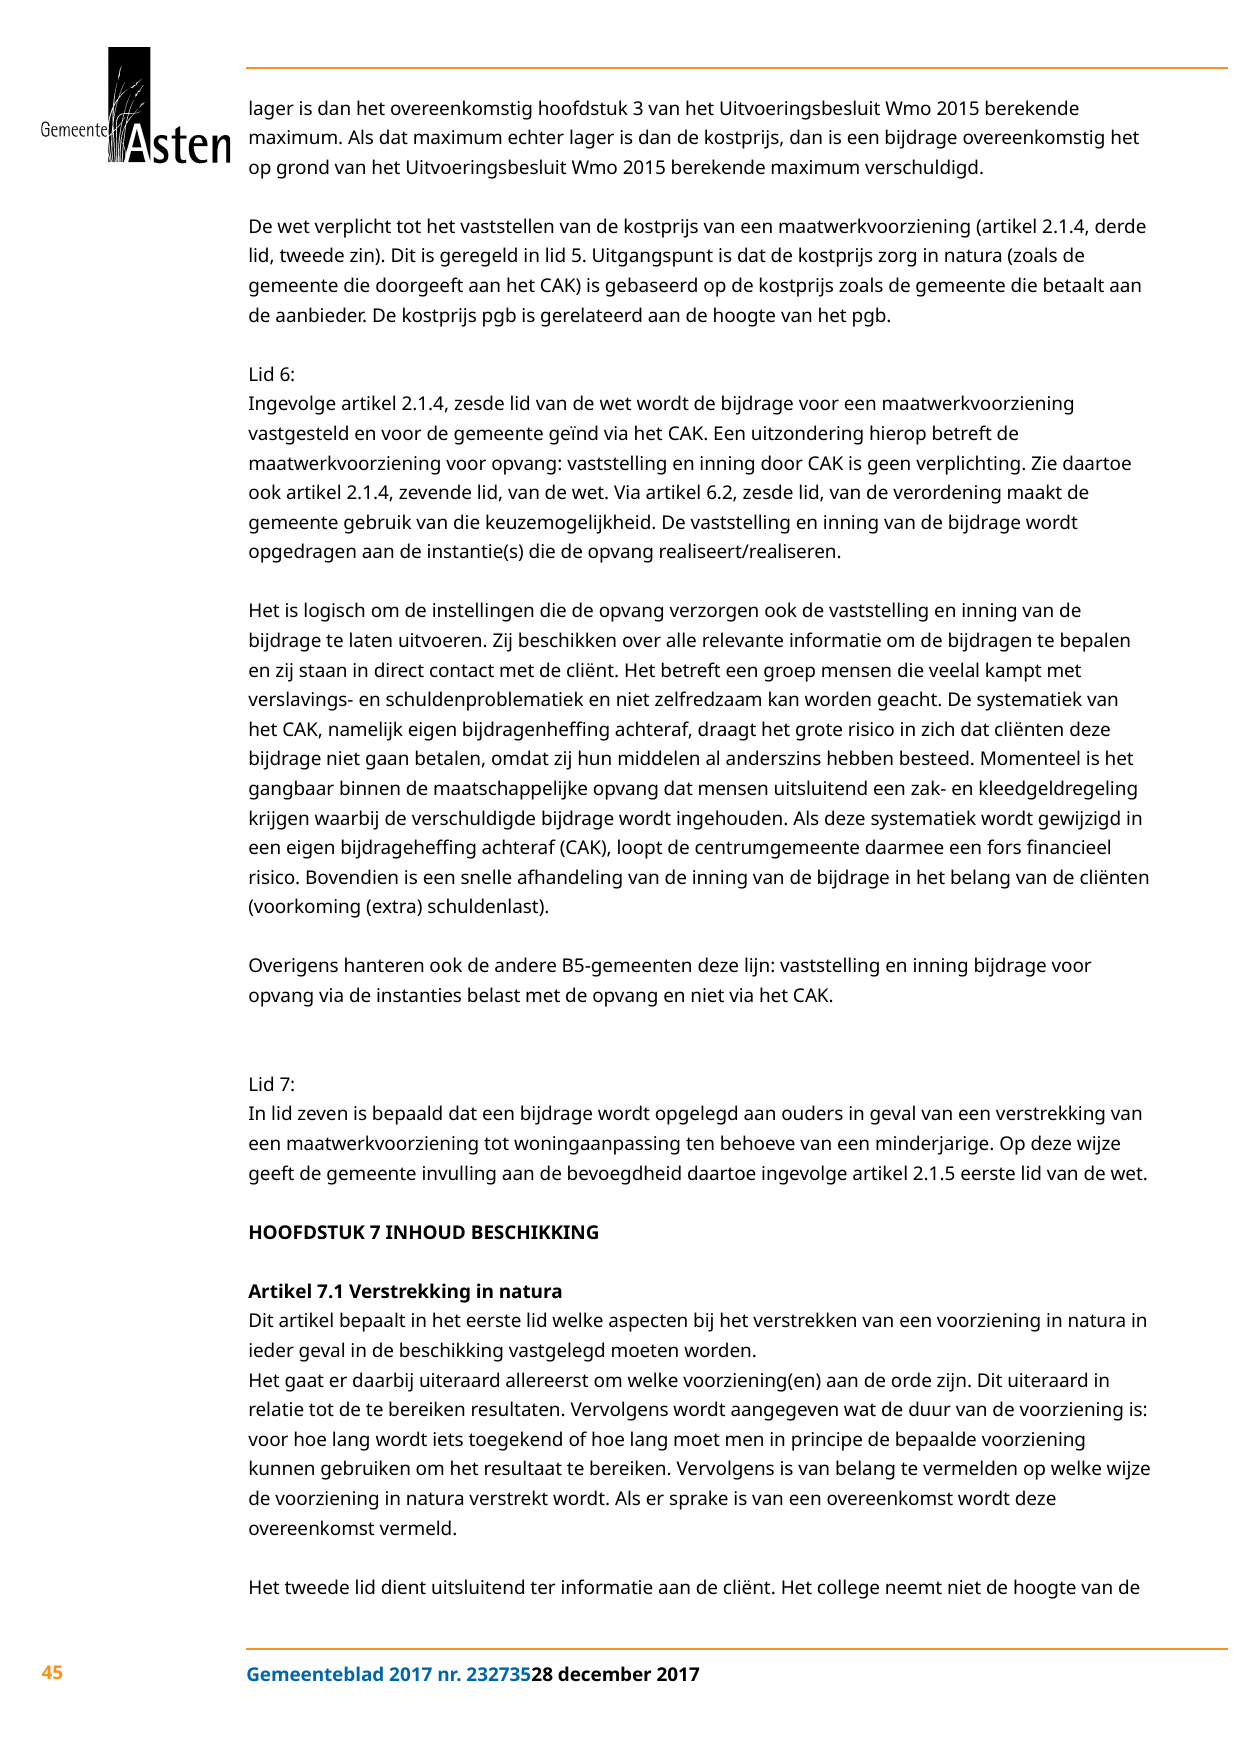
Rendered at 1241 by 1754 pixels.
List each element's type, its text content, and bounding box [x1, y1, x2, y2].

text Het tweede lid dient uitsluitend ter informatie aan de cliënt. Het college neemt niet de hoogte van de [248, 1574, 1152, 1600]
text lager is dan het overeenkomstig hoofdstuk 3 van het Uitvoeringsbesluit Wmo 2015 berekende maximum. Als dat maximum echter lager is dan de kostprijs, dan is een bijdrage overeenkomstig het op grond van het Uitvoeringsbesluit Wmo 2015 berekende maximum verschuldigd. [248, 95, 1152, 180]
text Het is logisch om de instellingen die de opvang verzorgen ook de vaststelling en inning van de bijdrage te laten uitvoeren. Zij beschikken over alle relevante informatie om de bijdragen te bepalen en zij staan in direct contact met de cliënt. Het betreft een groep mensen die veelal kampt met verslavings- en schuldenproblematiek en niet zelfredzaam kan worden geacht. De systematiek van het CAK, namelijk eigen bijdragenheffing achteraf, draagt het grote risico in zich dat cliënten deze bijdrage niet gaan betalen, omdat zij hun middelen al anderszins hebben besteed. Momenteel is het gangbaar binnen de maatschappelijke opvang dat mensen uitsluitend een zak- en kleedgeldregeling krijgen waarbij de verschuldigde bijdrage wordt ingehouden. Als deze systematiek wordt gewijzigd in een eigen bijdrageheffing achteraf (CAK), loopt de centrumgemeente daarmee een fors financieel risico. Bovendien is een snelle afhandeling van de inning van de bijdrage in het belang van de cliënten (voorkoming (extra) schuldenlast). [248, 598, 1152, 919]
text Lid 7: [248, 1071, 1152, 1097]
text In lid zeven is bepaald dat een bijdrage wordt opgelegd aan ouders in geval van een verstrekking van een maatwerkvoorziening tot woningaanpassing ten behoeve van een minderjarige. Op deze wijze geeft de gemeente invulling aan de bevoegdheid daartoe ingevolge artikel 2.1.5 eerste lid van de wet. [248, 1101, 1152, 1186]
text Artikel 7.1 Verstrekking in natura [248, 1278, 1152, 1304]
text HOOFDSTUK 7 INHOUD BESCHIKKING [248, 1219, 1152, 1245]
picture [41, 47, 231, 172]
text Het gaat er daarbij uiteraard allereerst om welke voorziening(en) aan de orde zijn. Dit uiteraard in relatie tot de te bereiken resultaten. Vervolgens wordt aangegeven wat de duur van de voorziening is: voor hoe lang wordt iets toegekend of hoe lang moet men in principe de bepaalde voorziening kunnen gebruiken om het resultaat te bereiken. Vervolgens is van belang te vermelden op welke wijze de voorziening in natura verstrekt wordt. Als er sprake is van een overeenkomst wordt deze overeenkomst vermeld. [248, 1367, 1152, 1541]
text Dit artikel bepaalt in het eerste lid welke aspecten bij het verstrekken van een voorziening in natura in ieder geval in de beschikking vastgelegd moeten worden. [248, 1308, 1152, 1363]
text De wet verplicht tot het vaststellen van de kostprijs van een maatwerkvoorziening (artikel 2.1.4, derde lid, tweede zin). Dit is geregeld in lid 5. Uitgangspunt is dat de kostprijs zorg in natura (zoals de gemeente die doorgeeft aan het CAK) is gebaseerd op de kostprijs zoals de gemeente die betaalt aan de aanbieder. De kostprijs pgb is gerelateerd aan de hoogte van het pgb. [248, 213, 1152, 328]
text Ingevolge artikel 2.1.4, zesde lid van de wet wordt de bijdrage voor een maatwerkvoorziening vastgesteld en voor de gemeente geïnd via het CAK. Een uitzondering hierop betreft de maatwerkvoorziening voor opvang: vaststelling en inning door CAK is geen verplichting. Zie daartoe ook artikel 2.1.4, zevende lid, van de wet. Via artikel 6.2, zesde lid, van de verordening maakt de gemeente gebruik van die keuzemogelijkheid. De vaststelling en inning van de bijdrage wordt opgedragen aan de instantie(s) die de opvang realiseert/realiseren. [248, 391, 1152, 564]
text Lid 6: [248, 361, 1152, 387]
text Overigens hanteren ook de andere B5-gemeenten deze lijn: vaststelling en inning bijdrage voor opvang via de instanties belast met de opvang en niet via het CAK. [248, 953, 1152, 1008]
